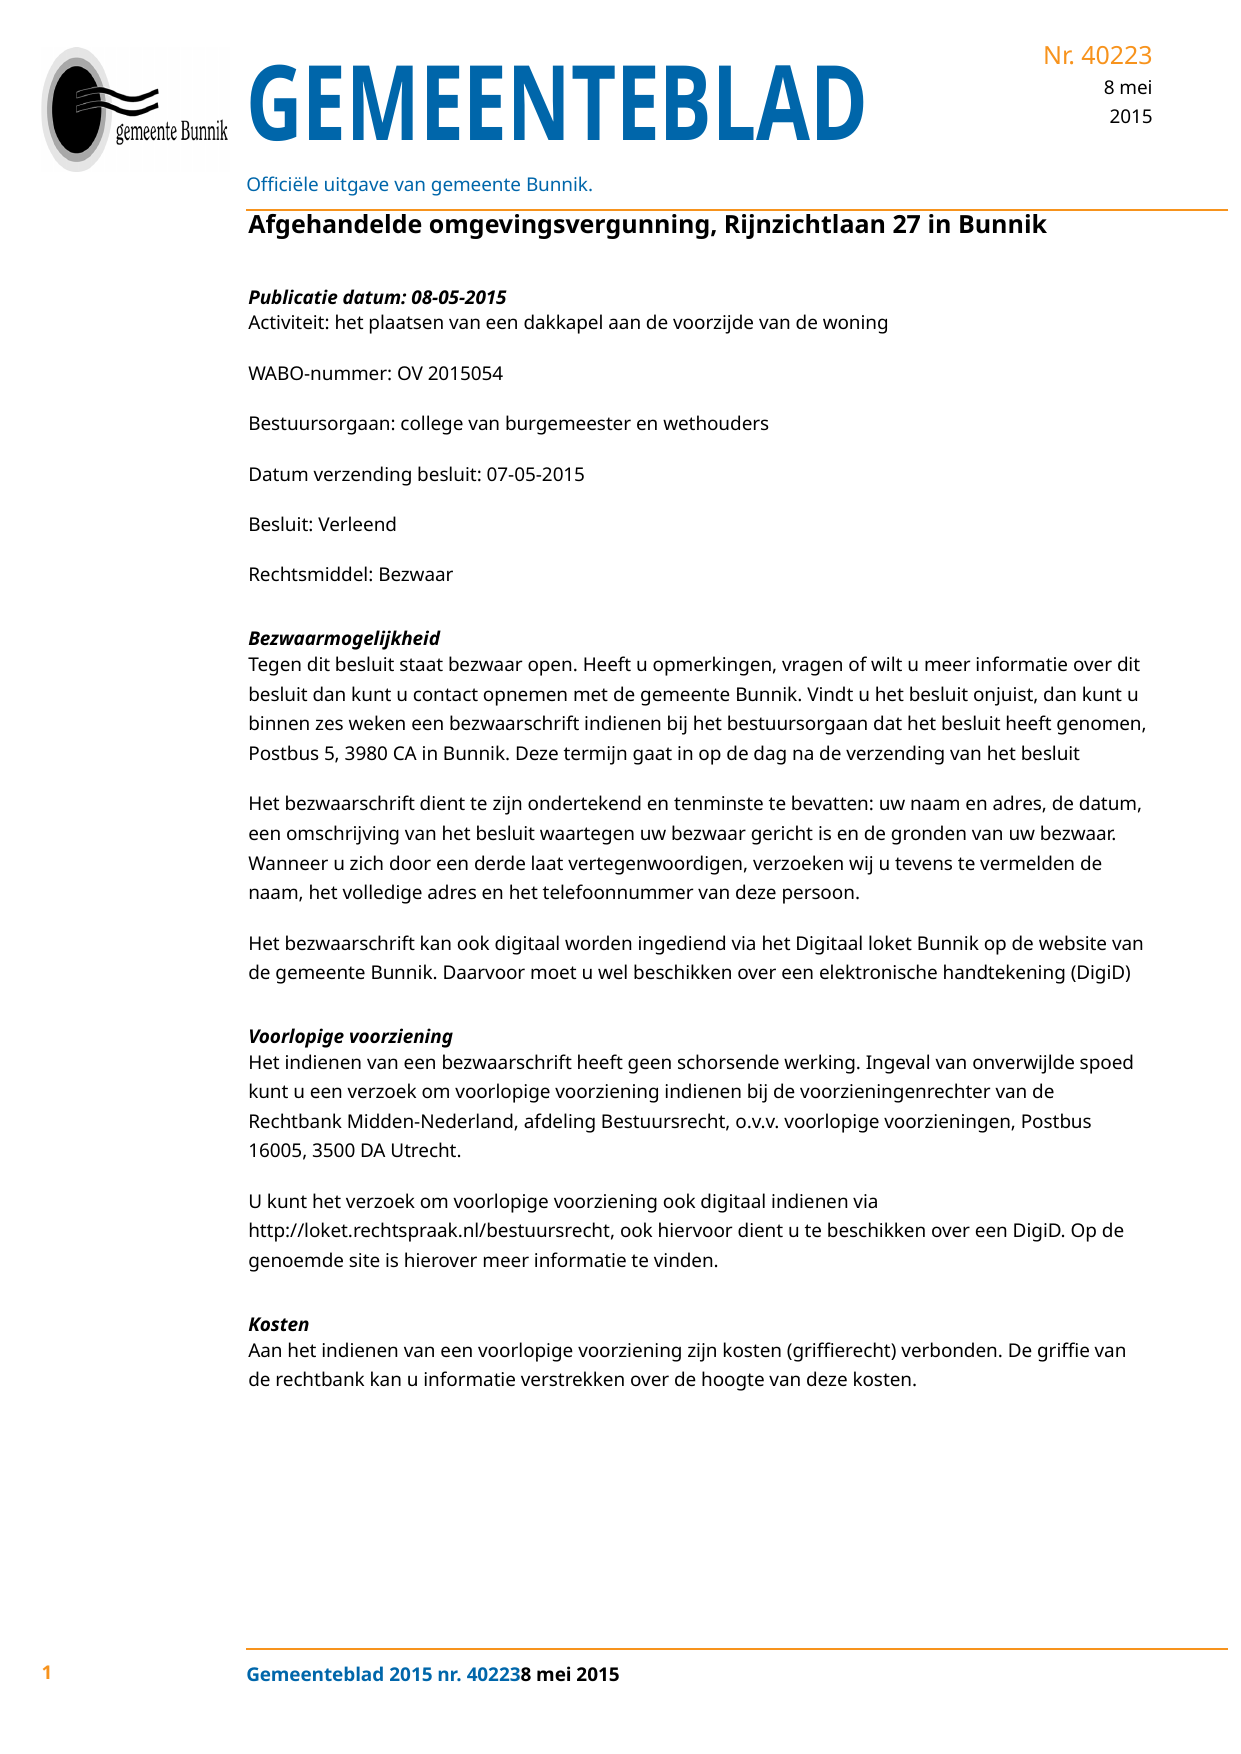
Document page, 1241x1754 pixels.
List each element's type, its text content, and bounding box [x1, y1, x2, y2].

text Het indienen van een bezwaarschrift heeft geen schorsende werking. Ingeval van onverwijlde spoed kunt u een verzoek om voorlopige voorziening indienen bij de voorzieningenrechter van de Rechtbank Midden-Nederland, afdeling Bestuursrecht, o.v.v. voorlopige voorzieningen, Postbus 16005, 3500 DA Utrecht. [248, 1049, 1152, 1163]
text Publicatie datum: 08-05-2015 [248, 284, 1152, 309]
text Tegen dit besluit staat bezwaar open. Heeft u opmerkingen, vragen of wilt u meer informatie over dit besluit dan kunt u contact opnemen met de gemeente Bunnik. Vindt u het besluit onjuist, dan kunt u binnen zes weken een bezwaarschrift indienen bij het bestuursorgaan dat het besluit heeft genomen, Postbus 5, 3980 CA in Bunnik. Deze termijn gaat in op de dag na de verzending van het besluit [248, 651, 1152, 766]
text Aan het indienen van een voorlopige voorziening zijn kosten (griffierecht) verbonden. De griffie van de rechtbank kan u informatie verstrekken over de hoogte van deze kosten. [248, 1337, 1152, 1392]
text Voorlopige voorziening [248, 1023, 1152, 1049]
text Bezwaarmogelijkheid [248, 626, 1152, 651]
text Bestuursorgaan: college van burgemeester en wethouders [248, 410, 1152, 436]
text U kunt het verzoek om voorlopige voorziening ook digitaal indienen via http://loket.rechtspraak.nl/bestuursrecht, ook hiervoor dient u te beschikken over een DigiD. Op de genoemde site is hierover meer informatie te vinden. [248, 1188, 1152, 1273]
text WABO-nummer: OV 2015054 [248, 360, 1152, 386]
text Besluit: Verleend [248, 511, 1152, 537]
picture [41, 47, 231, 172]
text Rechtsmiddel: Bezwaar [248, 562, 1152, 587]
text Afgehandelde omgevingsvergunning, Rijnzichtlaan 27 in Bunnik [248, 211, 1152, 241]
text Het bezwaarschrift dient te zijn ondertekend en tenminste te bevatten: uw naam en adres, de datum, een omschrijving van het besluit waartegen uw bezwaar gericht is en de gronden van uw bezwaar. Wanneer u zich door een derde laat vertegenwoordigen, verzoeken wij u tevens te vermelden de naam, het volledige adres en het telefoonnummer van deze persoon. [248, 791, 1152, 905]
text Kosten [248, 1311, 1152, 1337]
text Het bezwaarschrift kan ook digitaal worden ingediend via het Digitaal loket Bunnik op de website van de gemeente Bunnik. Daarvoor moet u wel beschikken over een elektronische handtekening (DigiD) [248, 930, 1152, 985]
text Datum verzending besluit: 07-05-2015 [248, 461, 1152, 487]
text Activiteit: het plaatsen van een dakkapel aan de voorzijde van de woning [248, 309, 1152, 335]
